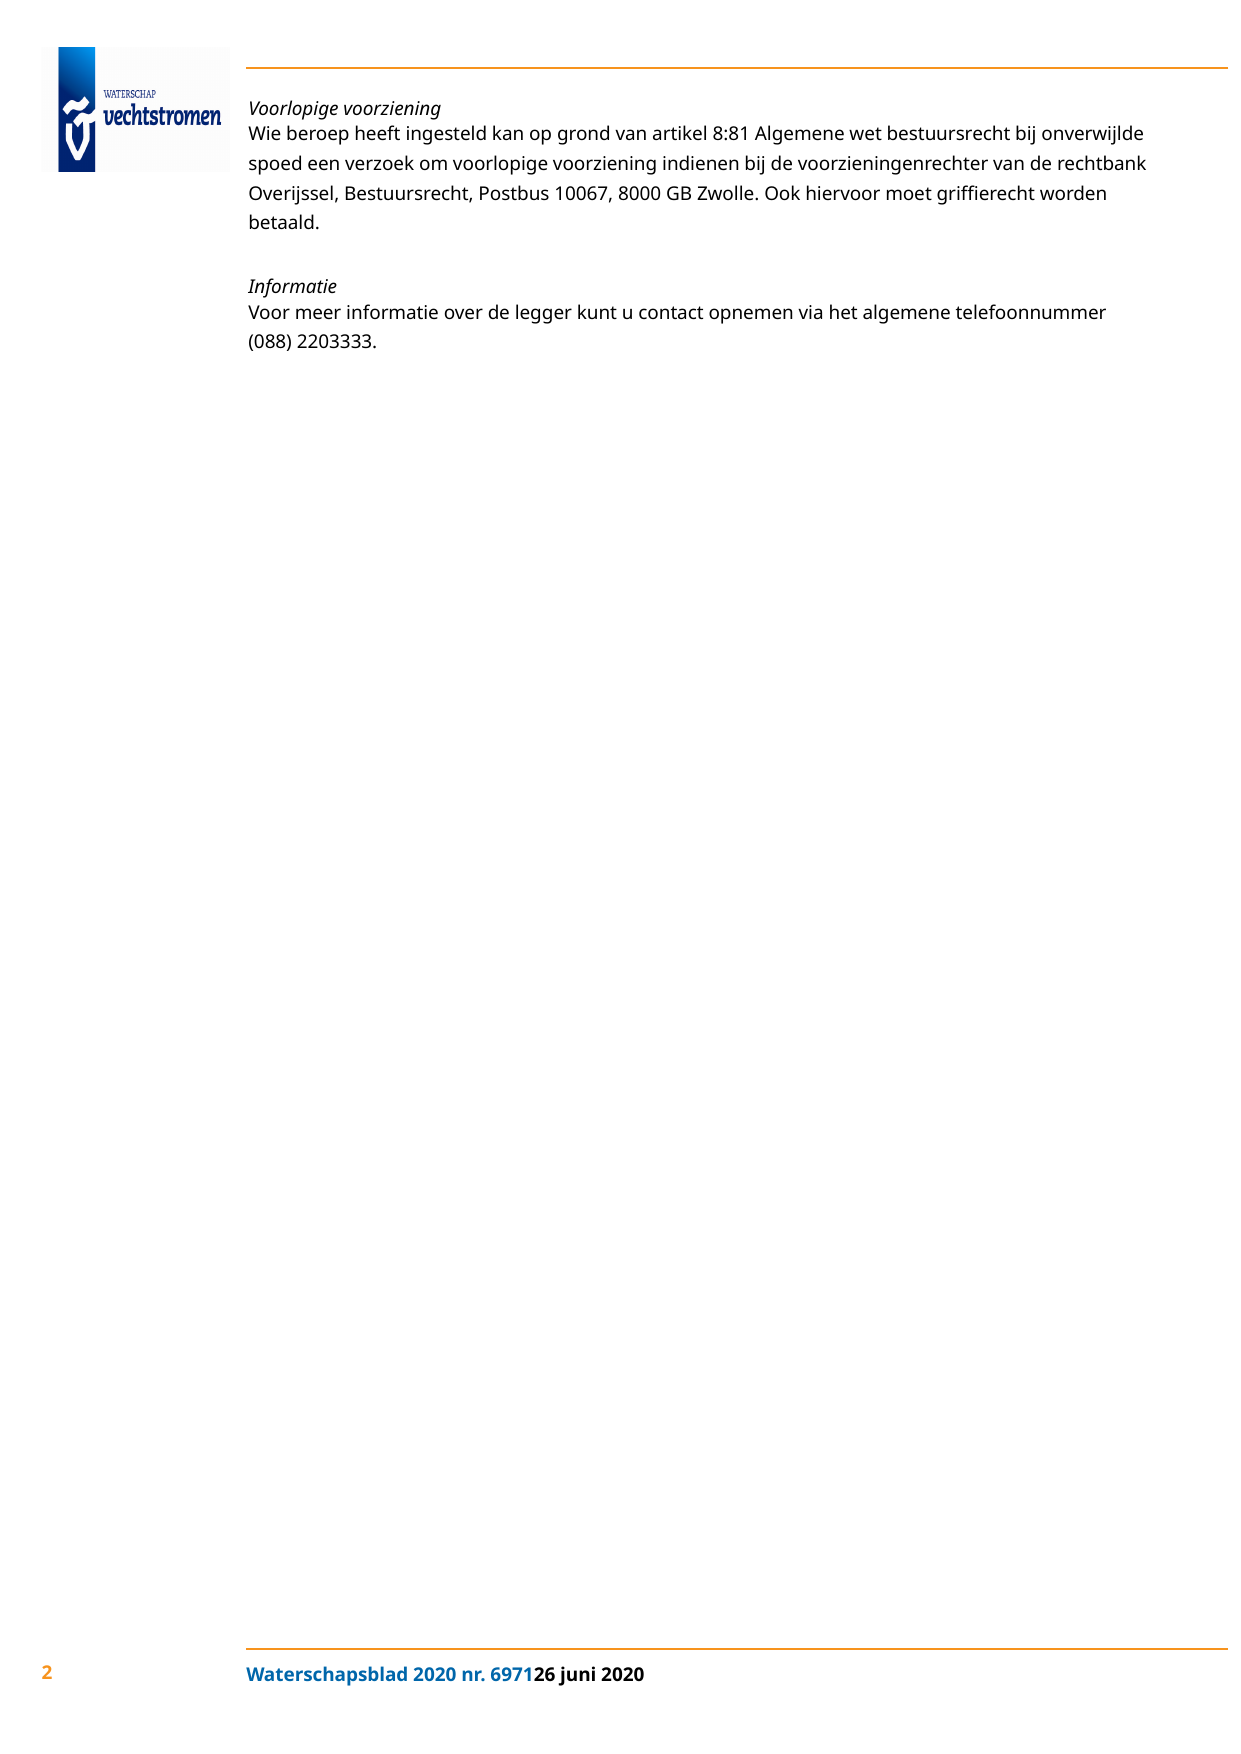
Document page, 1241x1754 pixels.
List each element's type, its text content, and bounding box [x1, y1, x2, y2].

picture [41, 47, 231, 172]
text Voor meer informatie over de legger kunt u contact opnemen via het algemene telefoonnummer (088) 2203333. [248, 299, 1152, 354]
text Informatie [248, 273, 1152, 299]
text Wie beroep heeft ingesteld kan op grond van artikel 8:81 Algemene wet bestuursrecht bij onverwijlde spoed een verzoek om voorlopige voorziening indienen bij de voorzieningenrechter van de rechtbank Overijssel, Bestuursrecht, Postbus 10067, 8000 GB Zwolle. Ook hiervoor moet griffierecht worden betaald. [248, 121, 1152, 235]
text Voorlopige voorziening [248, 95, 1152, 121]
